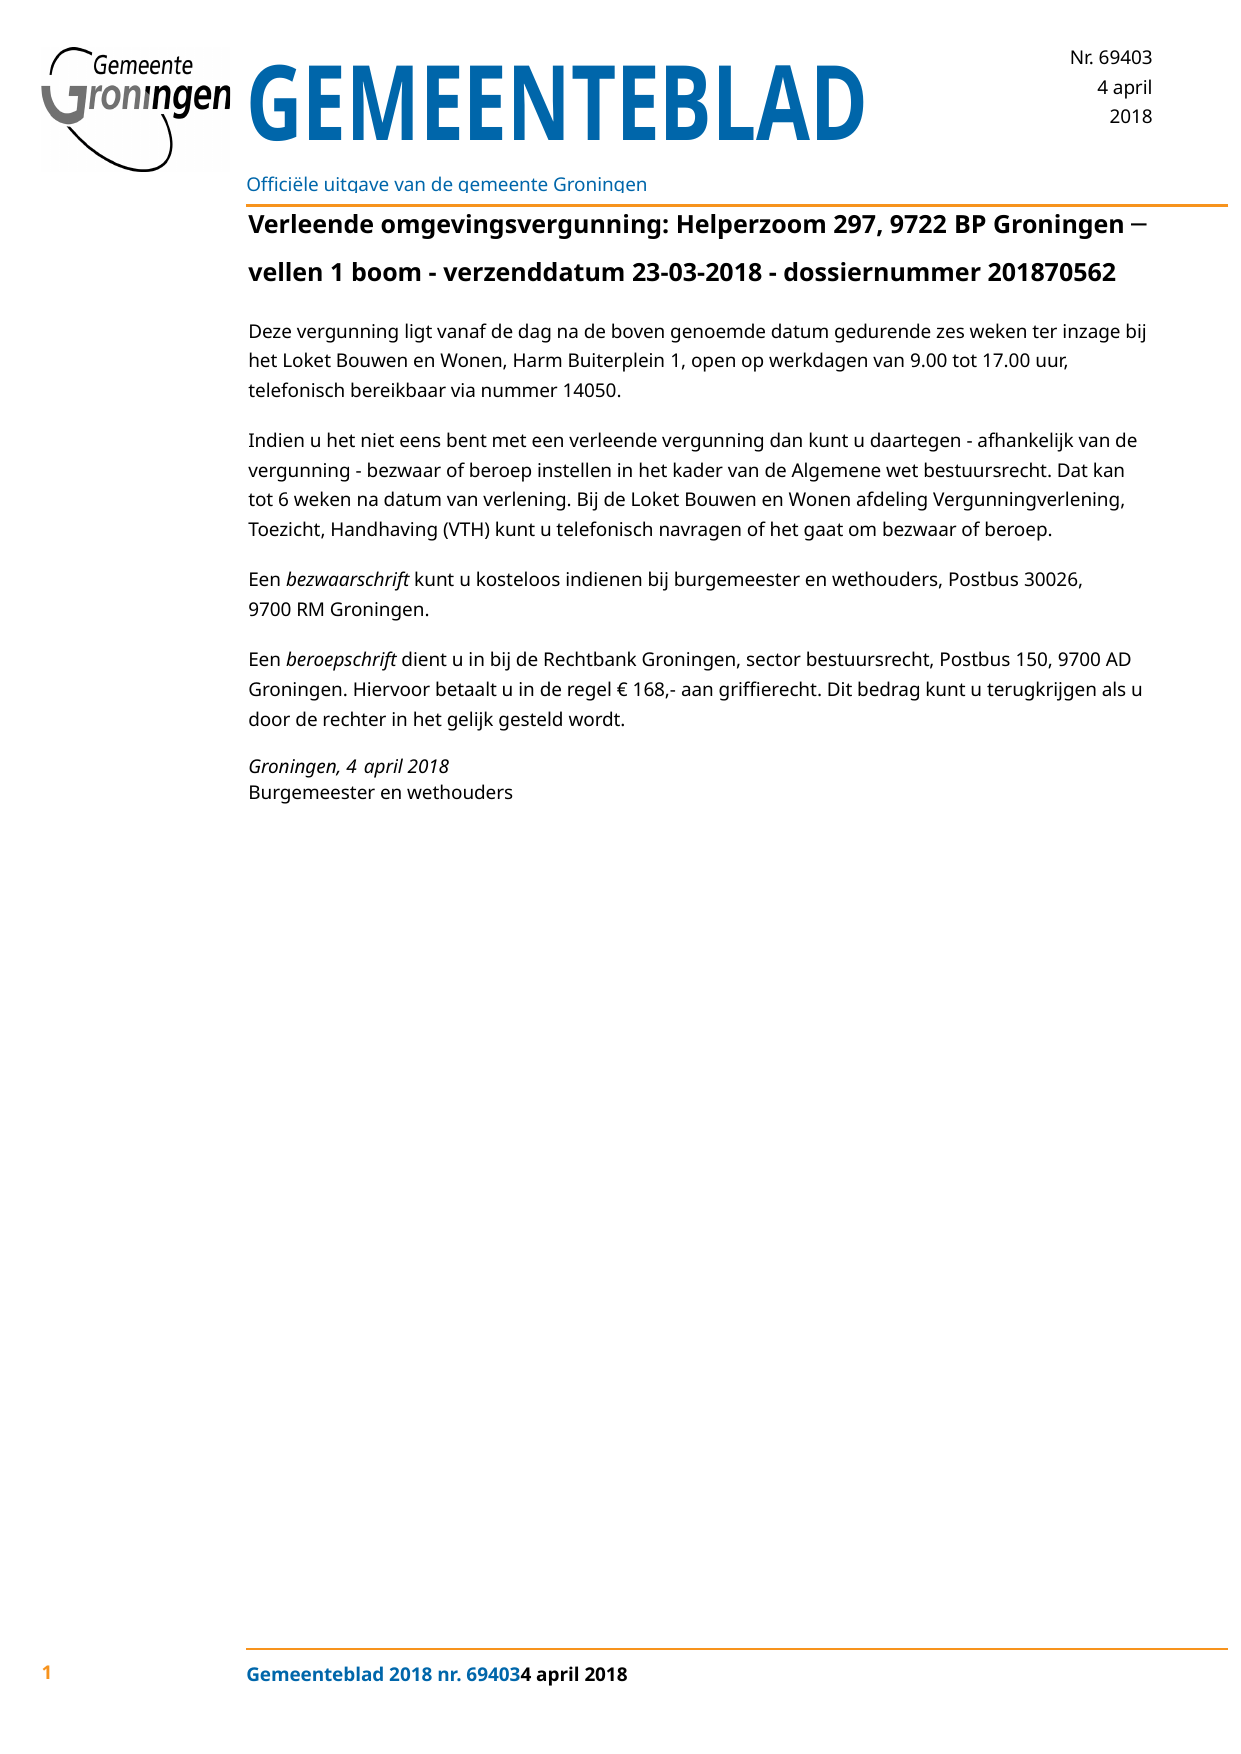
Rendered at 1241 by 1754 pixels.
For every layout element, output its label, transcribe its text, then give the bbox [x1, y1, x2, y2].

text Groningen, 4 april 2018 [248, 754, 1152, 779]
picture [41, 47, 231, 172]
text Een beroepschrift dient u in bij de Rechtbank Groningen, sector bestuursrecht, Postbus 150, 9700 AD Groningen. Hiervoor betaalt u in de regel € 168,- aan griffierecht. Dit bedrag kunt u terugkrijgen als u door de rechter in het gelijk gesteld wordt. [248, 647, 1152, 732]
text Verleende omgevingsvergunning: Helperzoom 297, 9722 BP Groningen ─ vellen 1 boom - verzenddatum 23-03-2018 - dossiernummer 201870562 [248, 207, 1152, 288]
text Een bezwaarschrift kunt u kosteloos indienen bij burgemeester en wethouders, Postbus 30026, 9700 RM Groningen. [248, 567, 1152, 622]
text Deze vergunning ligt vanaf de dag na de boven genoemde datum gedurende zes weken ter inzage bij het Loket Bouwen en Wonen, Harm Buiterplein 1, open op werkdagen van 9.00 tot 17.00 uur, telefonisch bereikbaar via nummer 14050. [248, 318, 1152, 403]
text Burgemeester en wethouders [248, 779, 1152, 805]
text Indien u het niet eens bent met een verleende vergunning dan kunt u daartegen - afhankelijk van de vergunning - bezwaar of beroep instellen in het kader van de Algemene wet bestuursrecht. Dat kan tot 6 weken na datum van verlening. Bij de Loket Bouwen en Wonen afdeling Vergunningverlening, Toezicht, Handhaving (VTH) kunt u telefonisch navragen of het gaat om bezwaar of beroep. [248, 427, 1152, 542]
